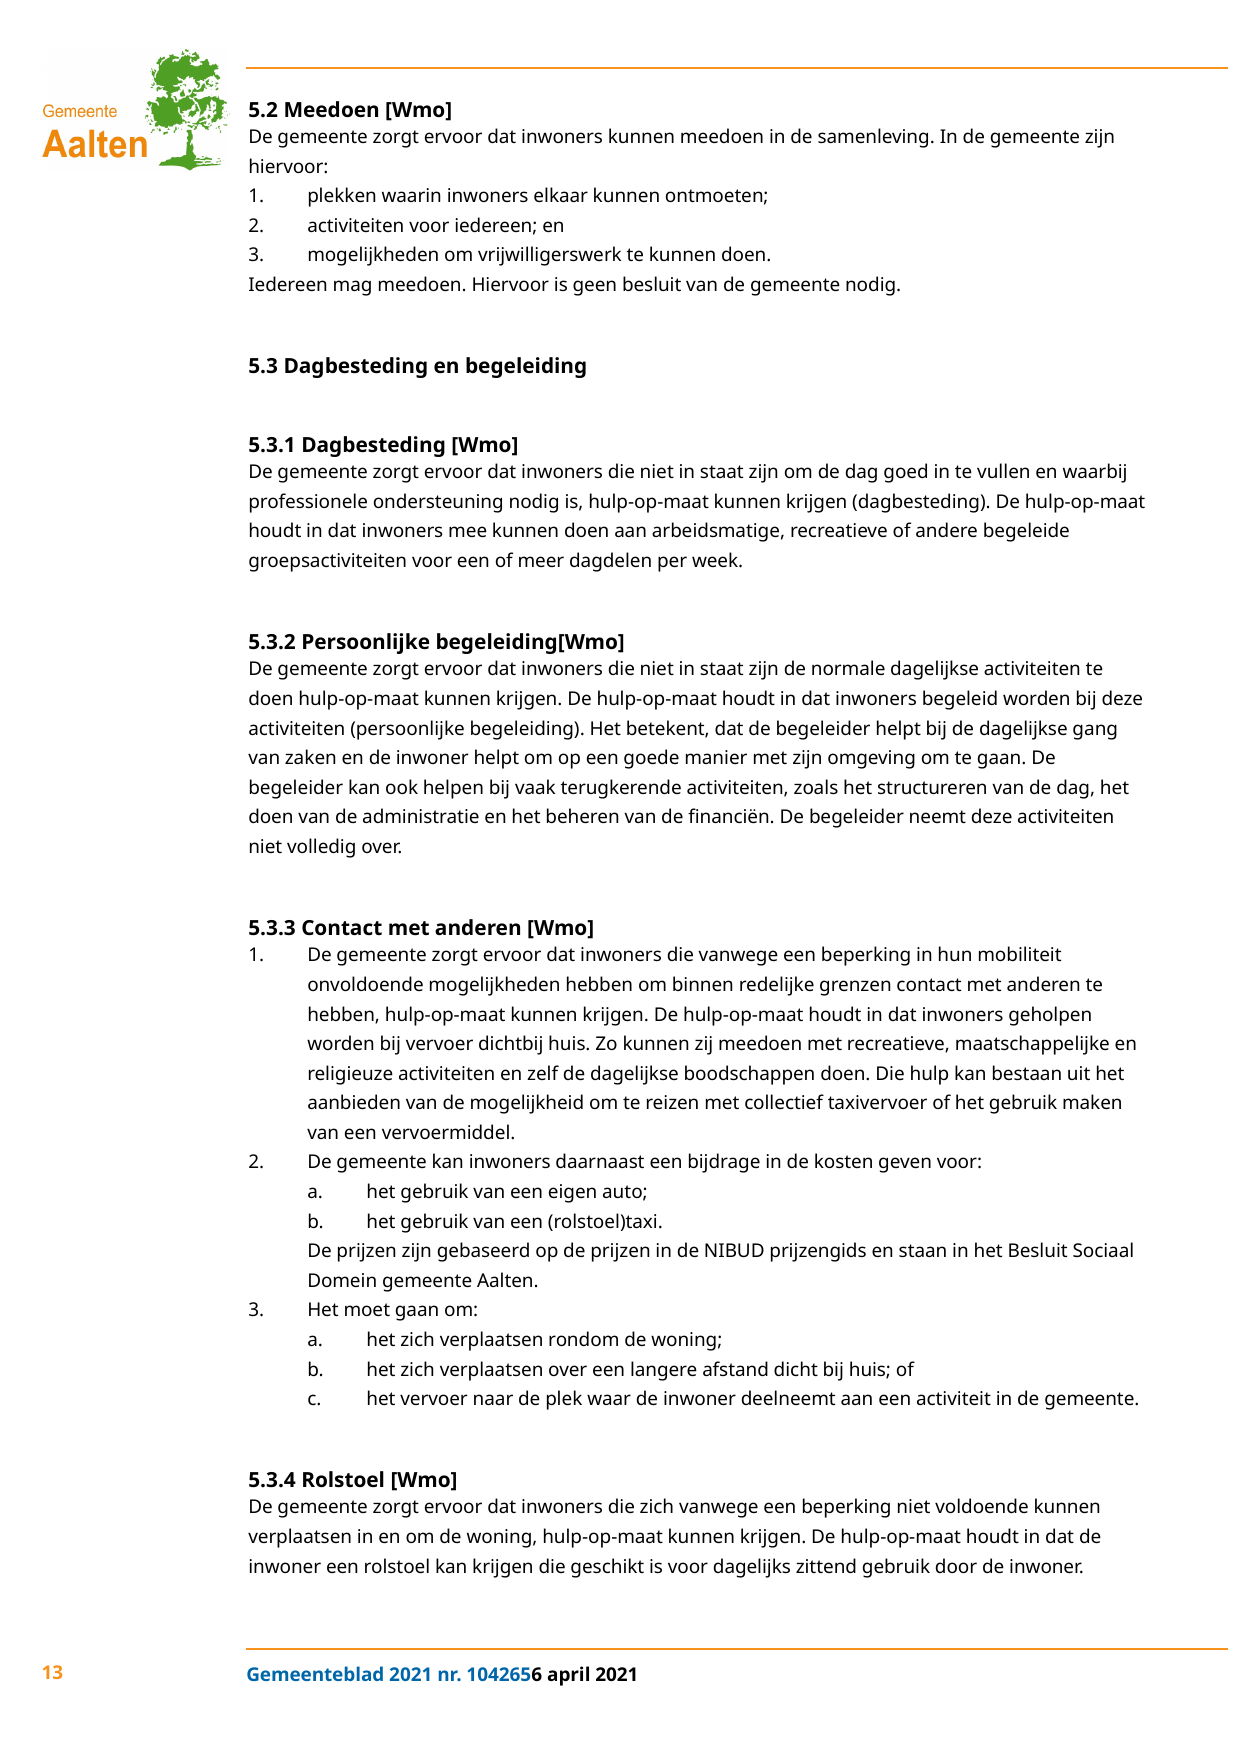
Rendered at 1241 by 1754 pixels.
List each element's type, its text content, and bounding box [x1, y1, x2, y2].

list het zich verplaatsen rondom de woning; [307, 1326, 1152, 1352]
text 5.3.2 Persoonlijke begeleiding[Wmo] [248, 627, 1152, 656]
list het vervoer naar de plek waar de inwoner deelneemt aan een activiteit in de gemeente. [307, 1385, 1152, 1411]
picture [41, 47, 231, 172]
list activiteiten voor iedereen; en [248, 212, 1152, 238]
text De gemeente zorgt ervoor dat inwoners kunnen meedoen in de samenleving. In de gemeente zijn hiervoor: [248, 123, 1152, 178]
list De gemeente zorgt ervoor dat inwoners die vanwege een beperking in hun mobiliteit onvoldoende mogelijkheden hebben om binnen redelijke grenzen contact met anderen te hebben, hulp-op-maat kunnen krijgen. De hulp-op-maat houdt in dat inwoners geholpen worden bij vervoer dichtbij huis. Zo kunnen zij meedoen met recreatieve, maatschappelijke en religieuze activiteiten en zelf de dagelijkse boodschappen doen. Die hulp kan bestaan uit het aanbieden van de mogelijkheid om te reizen met collectief taxivervoer of het gebruik maken van een vervoermiddel. [248, 942, 1152, 1145]
text 5.2 Meedoen [Wmo] [248, 95, 1152, 123]
text Iedereen mag meedoen. Hiervoor is geen besluit van de gemeente nodig. [248, 271, 1152, 297]
text De gemeente zorgt ervoor dat inwoners die zich vanwege een beperking niet voldoende kunnen verplaatsen in en om de woning, hulp-op-maat kunnen krijgen. De hulp-op-maat houdt in dat de inwoner een rolstoel kan krijgen die geschikt is voor dagelijks zittend gebruik door de inwoner. [248, 1494, 1152, 1579]
text 5.3.3 Contact met anderen [Wmo] [248, 913, 1152, 942]
list De gemeente kan inwoners daarnaast een bijdrage in de kosten geven voor: [248, 1149, 1152, 1174]
list het gebruik van een (rolstoel)taxi. [307, 1208, 1152, 1233]
text De gemeente zorgt ervoor dat inwoners die niet in staat zijn de normale dagelijkse activiteiten te doen hulp-op-maat kunnen krijgen. De hulp-op-maat houdt in dat inwoners begeleid worden bij deze activiteiten (persoonlijke begeleiding). Het betekent, dat de begeleider helpt bij de dagelijkse gang van zaken en de inwoner helpt om op een goede manier met zijn omgeving om te gaan. De begeleider kan ook helpen bij vaak terugkerende activiteiten, zoals het structureren van de dag, het doen van de administratie en het beheren van de financiën. De begeleider neemt deze activiteiten niet volledig over. [248, 656, 1152, 859]
text 5.3.4 Rolstoel [Wmo] [248, 1465, 1152, 1494]
list het zich verplaatsen over een langere afstand dicht bij huis; of [307, 1356, 1152, 1381]
text De gemeente zorgt ervoor dat inwoners die niet in staat zijn om de dag goed in te vullen en waarbij professionele ondersteuning nodig is, hulp-op-maat kunnen krijgen (dagbesteding). De hulp-op-maat houdt in dat inwoners mee kunnen doen aan arbeidsmatige, recreatieve of andere begeleide groepsactiviteiten voor een of meer dagdelen per week. [248, 458, 1152, 573]
list Het moet gaan om: [248, 1297, 1152, 1322]
text 5.3.1 Dagbesteding [Wmo] [248, 430, 1152, 458]
list mogelijkheden om vrijwilligerswerk te kunnen doen. [248, 242, 1152, 267]
list plekken waarin inwoners elkaar kunnen ontmoeten; [248, 182, 1152, 208]
list De prijzen zijn gebaseerd op de prijzen in de NIBUD prijzengids en staan in het Besluit Sociaal Domein gemeente Aalten. [248, 1237, 1152, 1293]
list het gebruik van een eigen auto; [307, 1178, 1152, 1204]
text 5.3 Dagbesteding en begeleiding [248, 351, 1152, 379]
